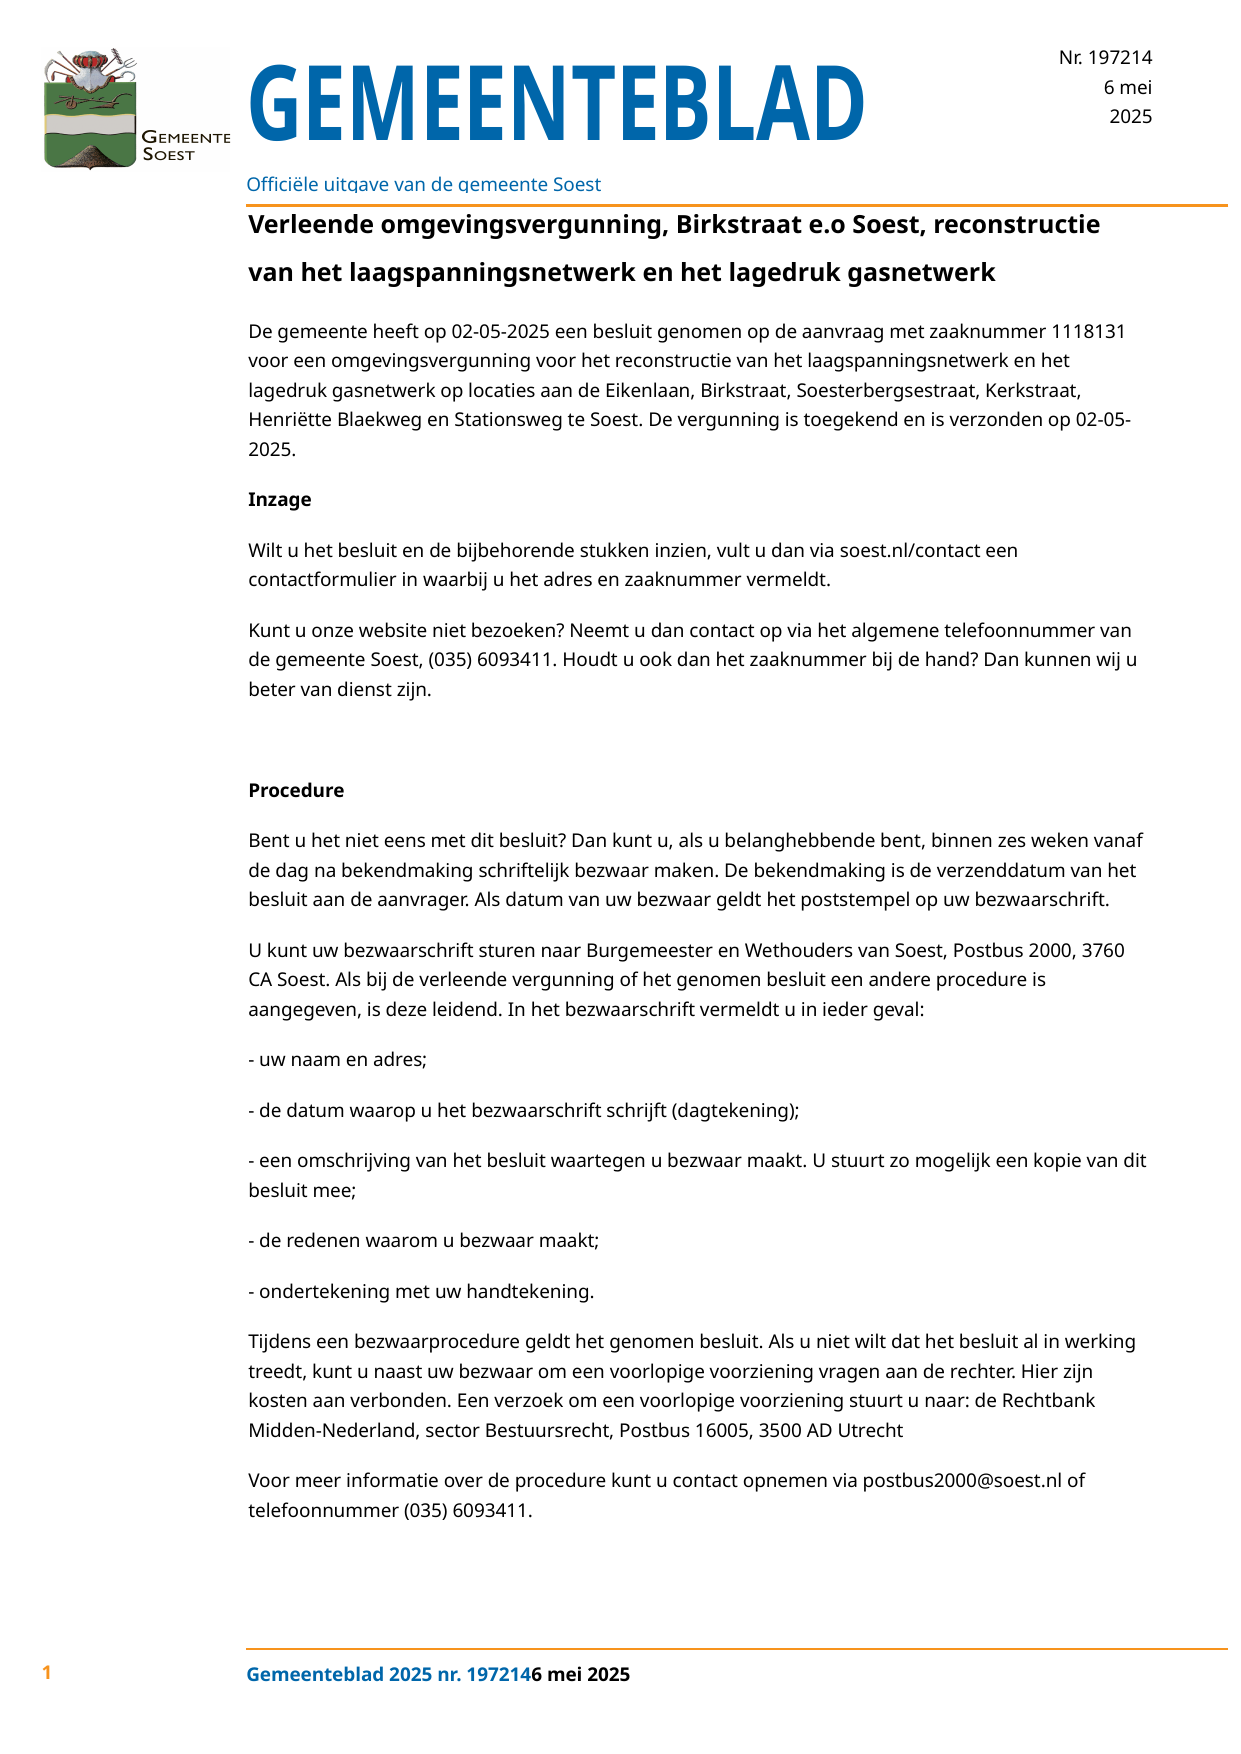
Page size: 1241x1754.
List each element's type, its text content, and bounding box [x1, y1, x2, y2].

text - uw naam en adres; [248, 1047, 1152, 1072]
text Voor meer informatie over de procedure kunt u contact opnemen via postbus2000@soest.nl of telefoonnummer (035) 6093411. [248, 1467, 1152, 1523]
text Procedure [248, 777, 1152, 803]
text - de datum waarop u het bezwaarschrift schrijft (dagtekening); [248, 1097, 1152, 1123]
text Wilt u het besluit en de bijbehorende stukken inzien, vult u dan via soest.nl/contact een contactformulier in waarbij u het adres en zaaknummer vermeldt. [248, 537, 1152, 592]
text - de redenen waarom u bezwaar maakt; [248, 1227, 1152, 1253]
text Verleende omgevingsvergunning, Birkstraat e.o Soest, reconstructie van het laagspanningsnetwerk en het lagedruk gasnetwerk [248, 207, 1152, 288]
picture [41, 47, 231, 172]
text Inzage [248, 487, 1152, 512]
text - een omschrijving van het besluit waartegen u bezwaar maakt. U stuurt zo mogelijk een kopie van dit besluit mee; [248, 1147, 1152, 1203]
text De gemeente heeft op 02-05-2025 een besluit genomen op de aanvraag met zaaknummer 1118131 voor een omgevingsvergunning voor het reconstructie van het laagspanningsnetwerk en het lagedruk gasnetwerk op locaties aan de Eikenlaan, Birkstraat, Soesterbergsestraat, Kerkstraat, Henriëtte Blaekweg en Stationsweg te Soest. De vergunning is toegekend en is verzonden op 02-05-2025. [248, 318, 1152, 462]
text U kunt uw bezwaarschrift sturen naar Burgemeester en Wethouders van Soest, Postbus 2000, 3760 CA Soest. Als bij de verleende vergunning of het genomen besluit een andere procedure is aangegeven, is deze leidend. In het bezwaarschrift vermeldt u in ieder geval: [248, 937, 1152, 1022]
text Tijdens een bezwaarprocedure geldt het genomen besluit. Als u niet wilt dat het besluit al in werking treedt, kunt u naast uw bezwaar om een voorlopige voorziening vragen aan de rechter. Hier zijn kosten aan verbonden. Een verzoek om een voorlopige voorziening stuurt u naar: de Rechtbank Midden-Nederland, sector Bestuursrecht, Postbus 16005, 3500 AD Utrecht [248, 1328, 1152, 1443]
text Bent u het niet eens met dit besluit? Dan kunt u, als u belanghebbende bent, binnen zes weken vanaf de dag na bekendmaking schriftelijk bezwaar maken. De bekendmaking is de verzenddatum van het besluit aan de aanvrager. Als datum van uw bezwaar geldt het poststempel op uw bezwaarschrift. [248, 827, 1152, 912]
text Kunt u onze website niet bezoeken? Neemt u dan contact op via het algemene telefoonnummer van de gemeente Soest, (035) 6093411. Houdt u ook dan het zaaknummer bij de hand? Dan kunnen wij u beter van dienst zijn. [248, 617, 1152, 702]
text - ondertekening met uw handtekening. [248, 1278, 1152, 1304]
